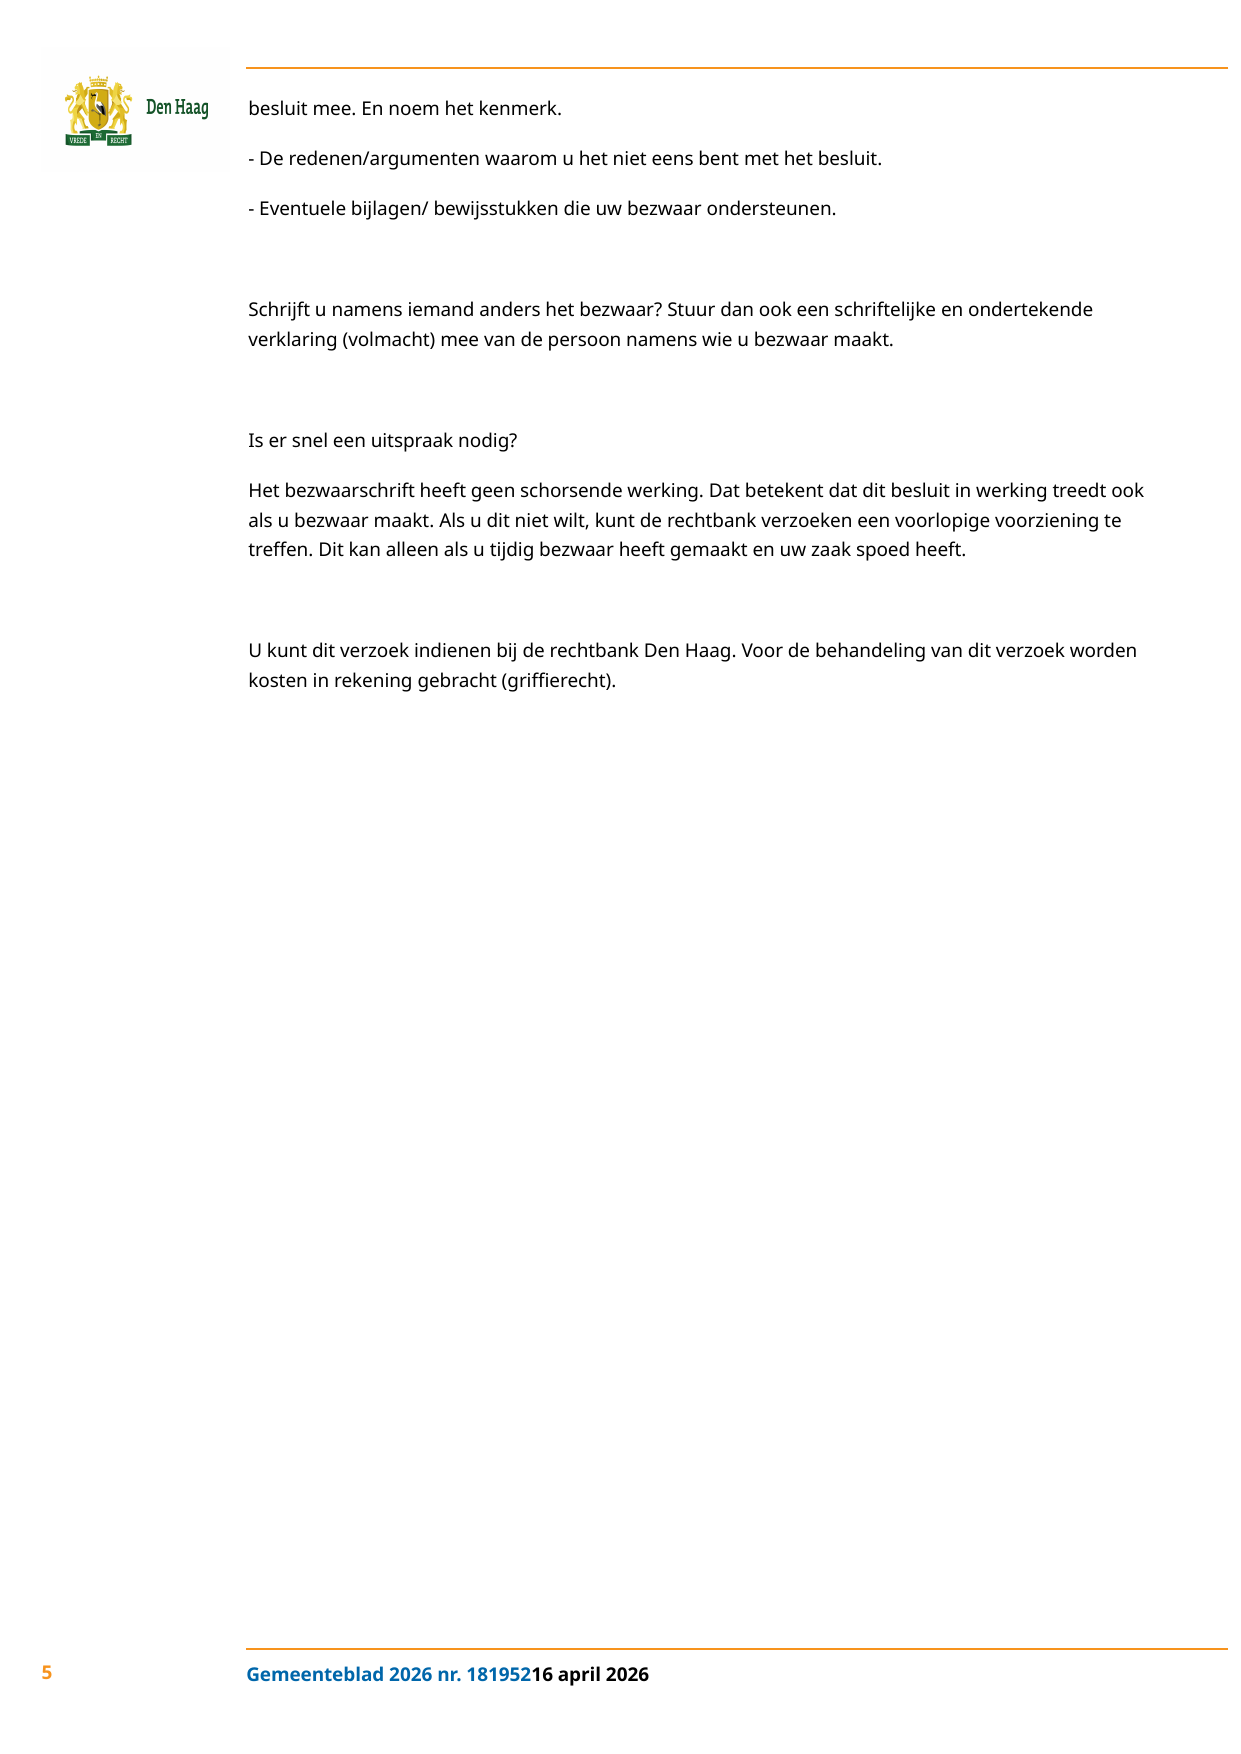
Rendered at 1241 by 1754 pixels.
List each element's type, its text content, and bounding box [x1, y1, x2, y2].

text Het bezwaarschrift heeft geen schorsende werking. Dat betekent dat dit besluit in werking treedt ook als u bezwaar maakt. Als u dit niet wilt, kunt de rechtbank verzoeken een voorlopige voorziening te treffen. Dit kan alleen als u tijdig bezwaar heeft gemaakt en uw zaak spoed heeft. [248, 477, 1152, 562]
text Is er snel een uitspraak nodig? [248, 427, 1152, 453]
text U kunt dit verzoek indienen bij de rechtbank Den Haag. Voor de behandeling van dit verzoek worden kosten in rekening gebracht (griffierecht). [248, 637, 1152, 693]
text - De redenen/argumenten waarom u het niet eens bent met het besluit. [248, 145, 1152, 171]
text Schrijft u namens iemand anders het bezwaar? Stuur dan ook een schriftelijke en ondertekende verklaring (volmacht) mee van de persoon namens wie u bezwaar maakt. [248, 296, 1152, 352]
text - Eventuele bijlagen/ bewijsstukken die uw bezwaar ondersteunen. [248, 196, 1152, 221]
picture [41, 47, 231, 172]
text besluit mee. En noem het kenmerk. [248, 95, 1152, 121]
